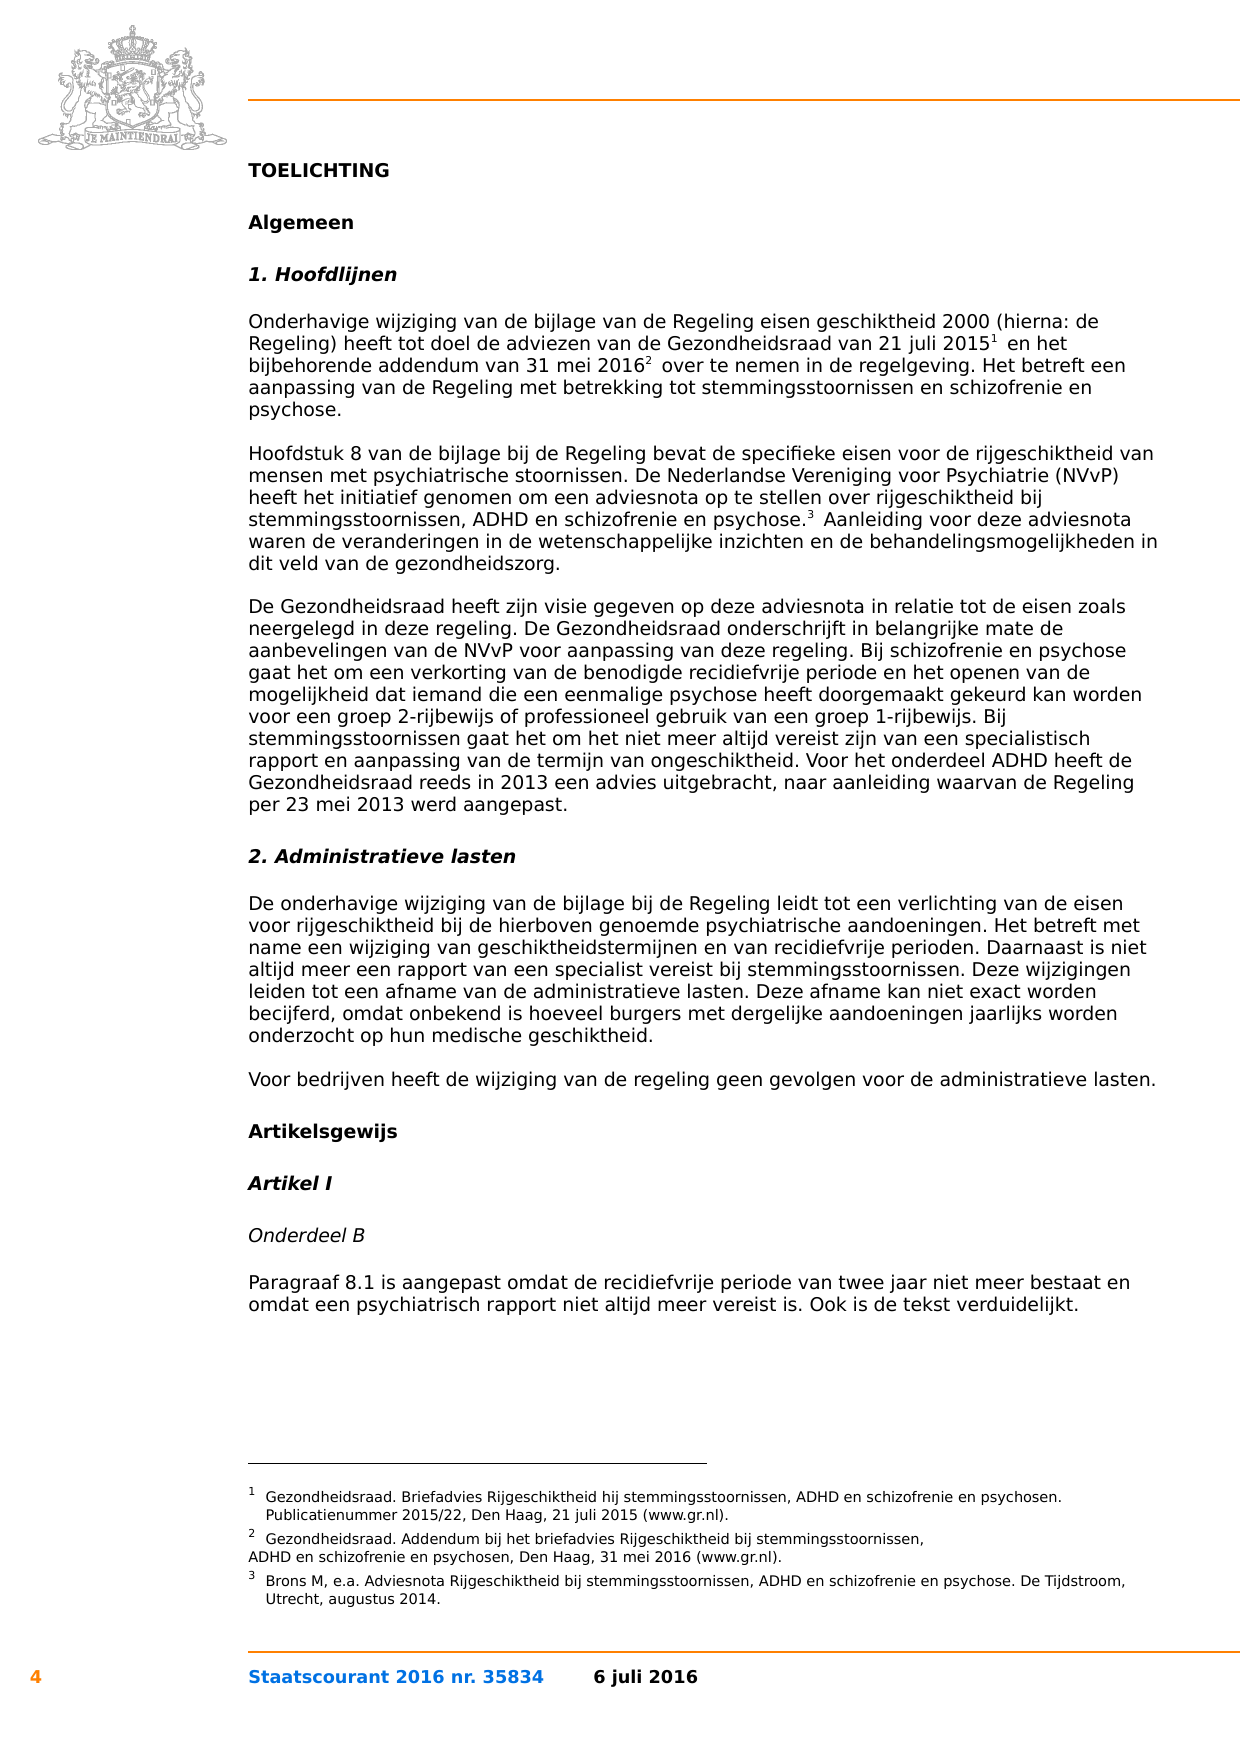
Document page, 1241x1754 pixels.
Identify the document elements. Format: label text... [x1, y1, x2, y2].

subtitle 1. Hoofdlijnen [248, 264, 1163, 286]
text De Gezondheidsraad heeft zijn visie gegeven op deze adviesnota in relatie tot de eisen zoals neergelegd in deze regeling. De Gezondheidsraad onderschrijft in belangrijke mate de aanbevelingen van de NVvP voor aanpassing van deze regeling. Bij schizofrenie en psychose gaat het om een verkorting van de benodigde recidiefvrije periode en het openen van de mogelijkheid dat iemand die een eenmalige psychose heeft doorgemaakt gekeurd kan worden voor een groep 2-rijbewijs of professioneel gebruik van een groep 1-rijbewijs. Bij stemmingsstoornissen gaat het om het niet meer altijd vereist zijn van een specialistisch rapport en aanpassing van de termijn van ongeschiktheid. Voor het onderdeel ADHD heeft de Gezondheidsraad reeds in 2013 een advies uitgebracht, naar aanleiding waarvan de Regeling per 23 mei 2013 werd aangepast. [248, 596, 1163, 816]
text Voor bedrijven heeft de wijziging van de regeling geen gevolgen voor de administratieve lasten. [248, 1069, 1163, 1091]
subtitle Algemeen [248, 212, 1163, 234]
subtitle Artikel I [248, 1173, 1163, 1195]
text Hoofdstuk 8 van de bijlage bij de Regeling bevat de specifieke eisen voor de rijgeschiktheid van mensen met psychiatrische stoornissen. De Nederlandse Vereniging voor Psychiatrie (NVvP) heeft het initiatief genomen om een adviesnota op te stellen over rijgeschiktheid bij stemmingsstoornissen, ADHD en schizofrenie en psychose. Aanleiding voor deze adviesnota waren de veranderingen in de wetenschappelijke inzichten en de behandelingsmogelijkheden in dit veld van de gezondheidszorg. [248, 443, 1163, 574]
text Onderhavige wijziging van de bijlage van de Regeling eisen geschiktheid 2000 (hierna: de Regeling) heeft tot doel de adviezen van de Gezondheidsraad van 21 juli 2015 en het bijbehorende addendum van 31 mei 2016 over te nemen in de regelgeving. Het betreft een aanpassing van de Regeling met betrekking tot stemmingsstoornissen en schizofrenie en psychose. [248, 311, 1163, 421]
text De onderhavige wijziging van de bijlage bij de Regeling leidt tot een verlichting van de eisen voor rijgeschiktheid bij de hierboven genoemde psychiatrische aandoeningen. Het betreft met name een wijziging van geschiktheidstermijnen en van recidiefvrije perioden. Daarnaast is niet altijd meer een rapport van een specialist vereist bij stemmingsstoornissen. Deze wijzigingen leiden tot een afname van de administratieve lasten. Deze afname kan niet exact worden becijferd, omdat onbekend is hoeveel burgers met dergelijke aandoeningen jaarlijks worden onderzocht op hun medische geschiktheid. [248, 893, 1163, 1047]
text Brons M, e.a. Adviesnota Rijgeschiktheid bij stemmingsstoornissen, ADHD en schizofrenie en psychose. De Tijdstroom, Utrecht, augustus 2014. [248, 1569, 1163, 1608]
subtitle 2. Administratieve lasten [248, 846, 1163, 868]
subtitle Artikelsgewijs [248, 1121, 1163, 1143]
picture [38, 25, 227, 150]
subtitle Onderdeel B [248, 1225, 1163, 1247]
text ADHD en schizofrenie en psychosen, Den Haag, 31 mei 2016 (www.gr.nl). [248, 1549, 1163, 1566]
text Gezondheidsraad. Addendum bij het briefadvies Rijgeschiktheid bij stemmingsstoornissen, [248, 1527, 1163, 1549]
text Gezondheidsraad. Briefadvies Rijgeschiktheid hij stemmingsstoornissen, ADHD en schizofrenie en psychosen. Publicatienummer 2015/22, Den Haag, 21 juli 2015 (www.gr.nl). [248, 1485, 1163, 1524]
text Paragraaf 8.1 is aangepast omdat de recidiefvrije periode van twee jaar niet meer bestaat en omdat een psychiatrisch rapport niet altijd meer vereist is. Ook is de tekst verduidelijkt. [248, 1272, 1163, 1316]
subtitle TOELICHTING [248, 160, 1163, 182]
